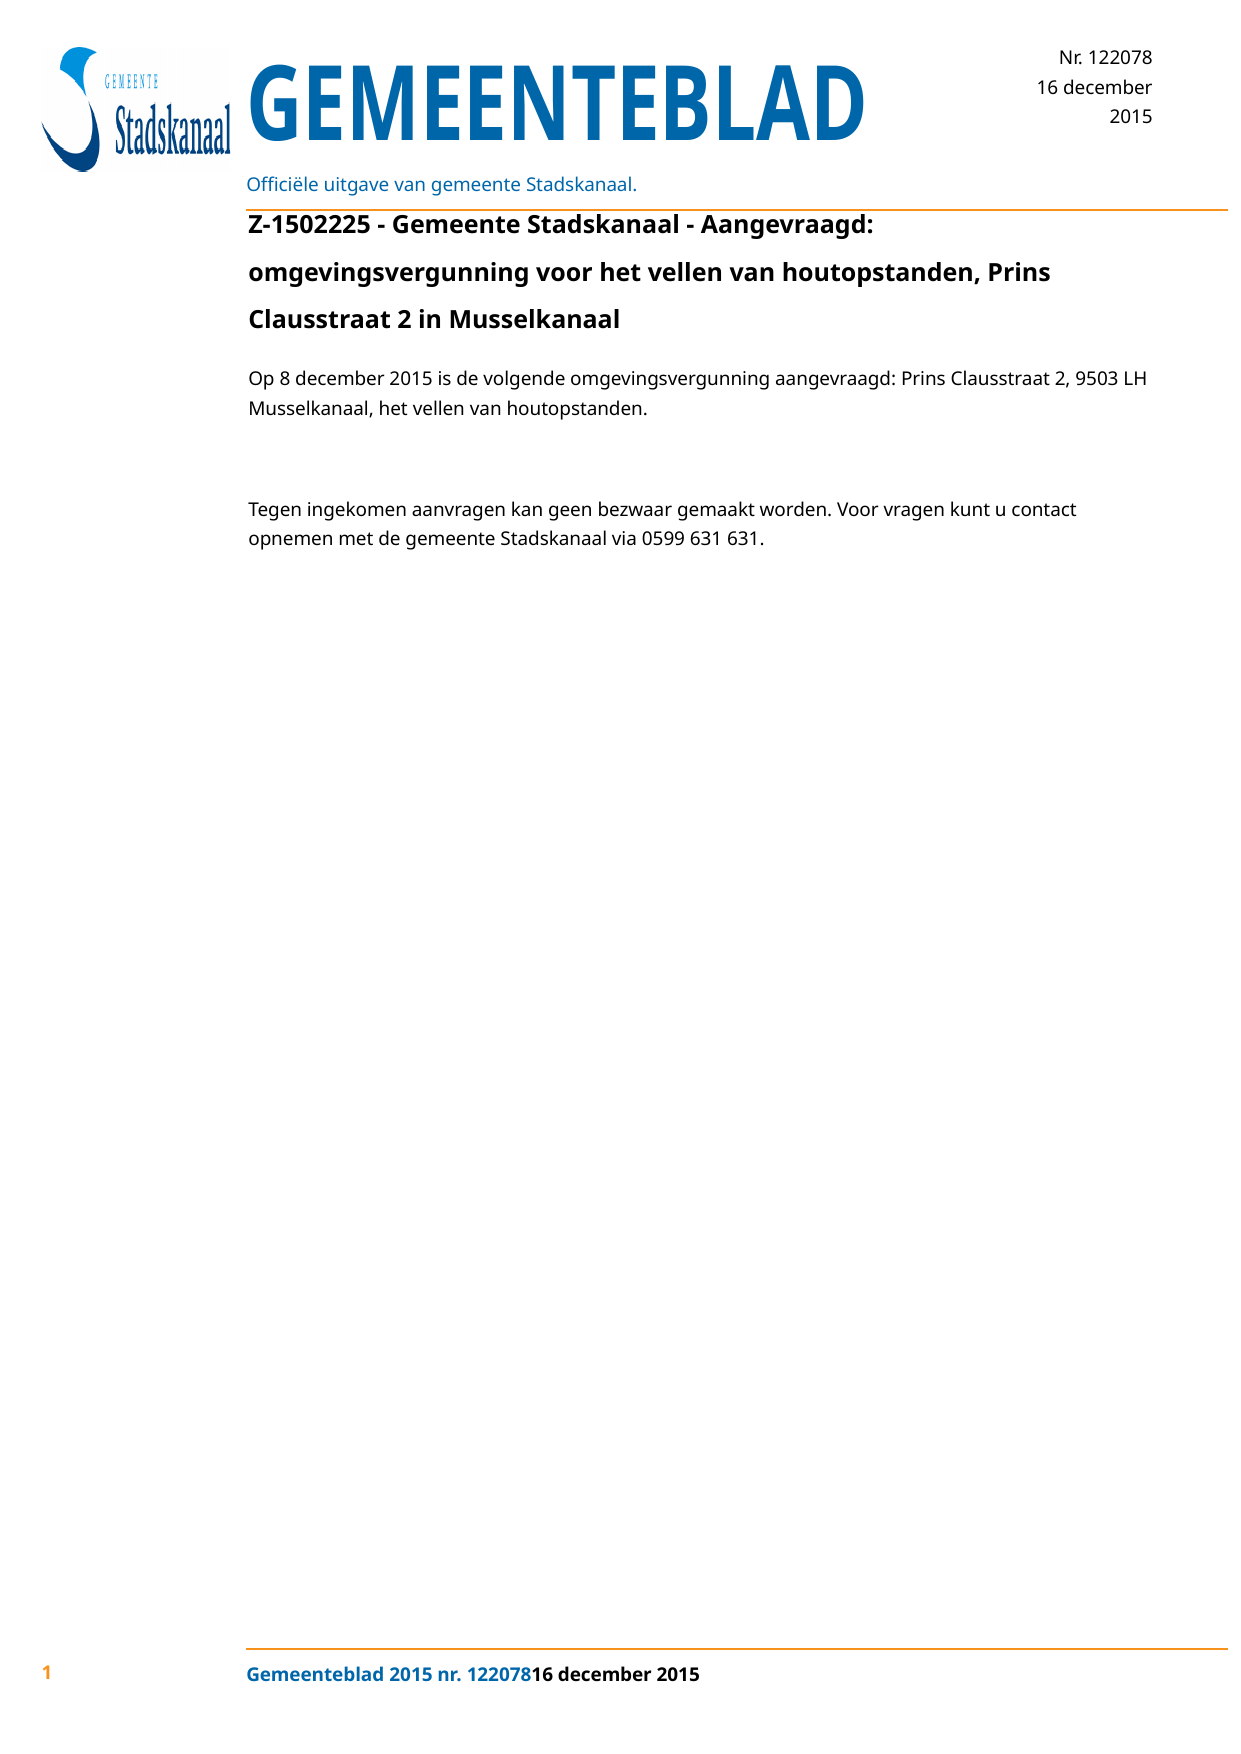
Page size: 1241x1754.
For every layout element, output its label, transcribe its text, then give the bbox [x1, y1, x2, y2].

text Tegen ingekomen aanvragen kan geen bezwaar gemaakt worden. Voor vragen kunt u contact opnemen met de gemeente Stadskanaal via 0599 631 631. [248, 496, 1152, 551]
text Op 8 december 2015 is de volgende omgevingsvergunning aangevraagd: Prins Clausstraat 2, 9503 LH Musselkanaal, het vellen van houtopstanden. [248, 366, 1152, 421]
picture [41, 47, 231, 172]
text Z-1502225 - Gemeente Stadskanaal - Aangevraagd: omgevingsvergunning voor het vellen van houtopstanden, Prins Clausstraat 2 in Musselkanaal [248, 211, 1152, 336]
